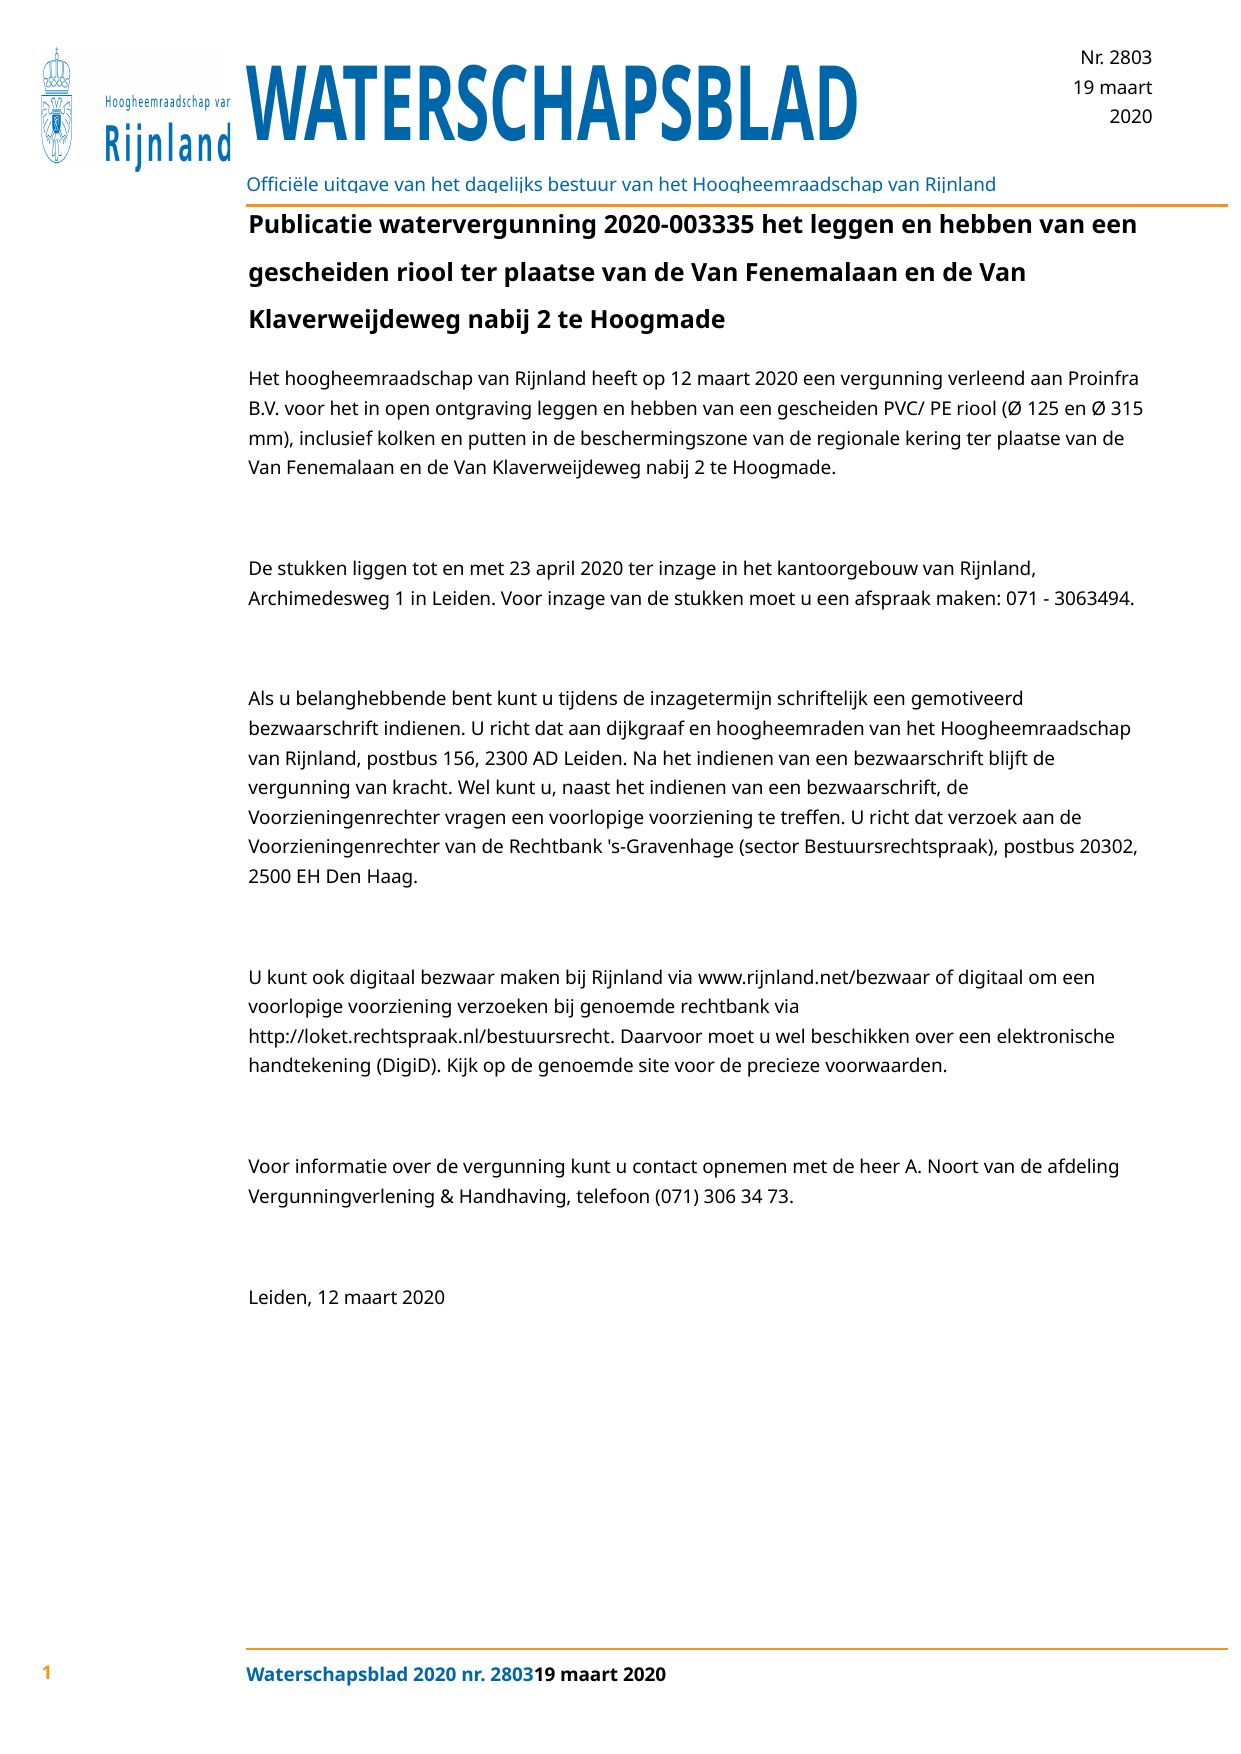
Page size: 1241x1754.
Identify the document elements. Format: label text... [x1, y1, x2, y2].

text Voor informatie over de vergunning kunt u contact opnemen met de heer A. Noort van de afdeling Vergunningverlening & Handhaving, telefoon (071) 306 34 73. [248, 1153, 1152, 1209]
text U kunt ook digitaal bezwaar maken bij Rijnland via www.rijnland.net/bezwaar of digitaal om een voorlopige voorziening verzoeken bij genoemde rechtbank via http://loket.rechtspraak.nl/bestuursrecht. Daarvoor moet u wel beschikken over een elektronische handtekening (DigiD). Kijk op de genoemde site voor de precieze voorwaarden. [248, 964, 1152, 1078]
text Als u belanghebbende bent kunt u tijdens de inzagetermijn schriftelijk een gemotiveerd bezwaarschrift indienen. U richt dat aan dijkgraaf en hoogheemraden van het Hoogheemraadschap van Rijnland, postbus 156, 2300 AD Leiden. Na het indienen van een bezwaarschrift blijft de vergunning van kracht. Wel kunt u, naast het indienen van een bezwaarschrift, de Voorzieningenrechter vragen een voorlopige voorziening te treffen. U richt dat verzoek aan de Voorzieningenrechter van de Rechtbank 's-Gravenhage (sector Bestuursrechtspraak), postbus 20302, 2500 EH Den Haag. [248, 686, 1152, 889]
picture [41, 47, 231, 172]
text Leiden, 12 maart 2020 [248, 1284, 1152, 1309]
text De stukken liggen tot en met 23 april 2020 ter inzage in het kantoorgebouw van Rijnland, Archimedesweg 1 in Leiden. Voor inzage van de stukken moet u een afspraak maken: 071 - 3063494. [248, 555, 1152, 610]
text Het hoogheemraadschap van Rijnland heeft op 12 maart 2020 een vergunning verleend aan Proinfra B.V. voor het in open ontgraving leggen en hebben van een gescheiden PVC/ PE riool (Ø 125 en Ø 315 mm), inclusief kolken en putten in de beschermingszone van de regionale kering ter plaatse van de Van Fenemalaan en de Van Klaverweijdeweg nabij 2 te Hoogmade. [248, 366, 1152, 480]
text Publicatie watervergunning 2020-003335 het leggen en hebben van een gescheiden riool ter plaatse van de Van Fenemalaan en de Van Klaverweijdeweg nabij 2 te Hoogmade [248, 207, 1152, 336]
